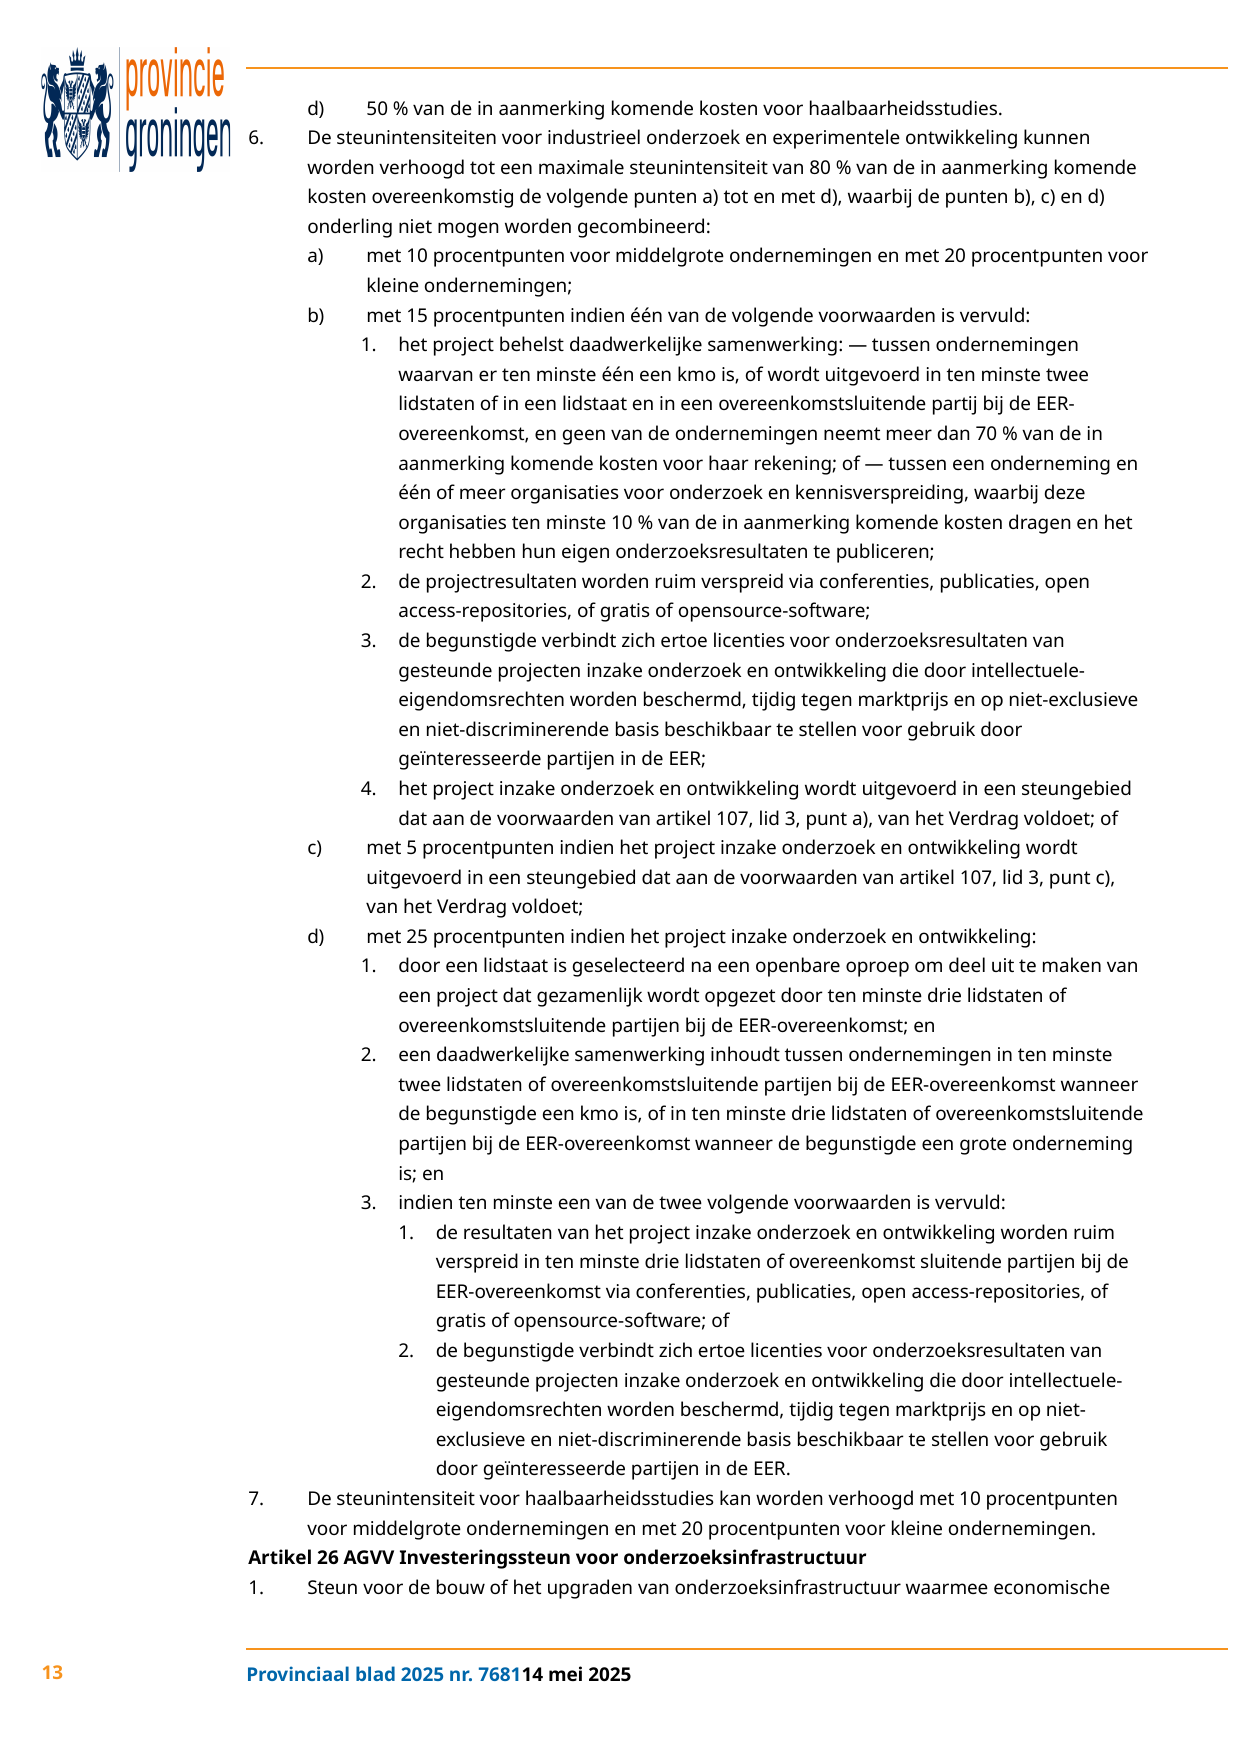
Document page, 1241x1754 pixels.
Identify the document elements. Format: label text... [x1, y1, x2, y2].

list Steun voor de bouw of het upgraden van onderzoeksinfrastructuur waarmee economische [248, 1574, 1152, 1600]
list met 15 procentpunten indien één van de volgende voorwaarden is vervuld: [307, 302, 1152, 328]
list door een lidstaat is geselecteerd na een openbare oproep om deel uit te maken van een project dat gezamenlijk wordt opgezet door ten minste drie lidstaten of overeenkomstsluitende partijen bij de EER-overeenkomst; en [361, 953, 1152, 1038]
text Artikel 26 AGVV Investeringssteun voor onderzoeksinfrastructuur [248, 1544, 1152, 1570]
picture [41, 47, 231, 172]
list indien ten minste een van de twee volgende voorwaarden is vervuld: [361, 1189, 1152, 1215]
list 50 % van de in aanmerking komende kosten voor haalbaarheidsstudies. [307, 95, 1152, 121]
list met 5 procentpunten indien het project inzake onderzoek en ontwikkeling wordt uitgevoerd in een steungebied dat aan de voorwaarden van artikel 107, lid 3, punt c), van het Verdrag voldoet; [307, 834, 1152, 919]
list De steunintensiteiten voor industrieel onderzoek en experimentele ontwikkeling kunnen worden verhoogd tot een maximale steunintensiteit van 80 % van de in aanmerking komende kosten overeenkomstig de volgende punten a) tot en met d), waarbij de punten b), c) en d) onderling niet mogen worden gecombineerd: [248, 124, 1152, 239]
list het project inzake onderzoek en ontwikkeling wordt uitgevoerd in een steungebied dat aan de voorwaarden van artikel 107, lid 3, punt a), van het Verdrag voldoet; of [361, 775, 1152, 831]
list met 10 procentpunten voor middelgrote ondernemingen en met 20 procentpunten voor kleine ondernemingen; [307, 243, 1152, 298]
list de begunstigde verbindt zich ertoe licenties voor onderzoeksresultaten van gesteunde projecten inzake onderzoek en ontwikkeling die door intellectuele-eigendomsrechten worden beschermd, tijdig tegen marktprijs en op niet-exclusieve en niet-discriminerende basis beschikbaar te stellen voor gebruik door geïnteresseerde partijen in de EER. [398, 1337, 1152, 1481]
list het project behelst daadwerkelijke samenwerking: — tussen ondernemingen waarvan er ten minste één een kmo is, of wordt uitgevoerd in ten minste twee lidstaten of in een lidstaat en in een overeenkomstsluitende partij bij de EER-overeenkomst, en geen van de ondernemingen neemt meer dan 70 % van de in aanmerking komende kosten voor haar rekening; of — tussen een onderneming en één of meer organisaties voor onderzoek en kennisverspreiding, waarbij deze organisaties ten minste 10 % van de in aanmerking komende kosten dragen en het recht hebben hun eigen onderzoeksresultaten te publiceren; [361, 331, 1152, 564]
list De steunintensiteit voor haalbaarheidsstudies kan worden verhoogd met 10 procentpunten voor middelgrote ondernemingen en met 20 procentpunten voor kleine ondernemingen. [248, 1485, 1152, 1541]
list de projectresultaten worden ruim verspreid via conferenties, publicaties, open access-repositories, of gratis of opensource-software; [361, 568, 1152, 623]
list de begunstigde verbindt zich ertoe licenties voor onderzoeksresultaten van gesteunde projecten inzake onderzoek en ontwikkeling die door intellectuele-eigendomsrechten worden beschermd, tijdig tegen marktprijs en op niet-exclusieve en niet-discriminerende basis beschikbaar te stellen voor gebruik door geïnteresseerde partijen in de EER; [361, 627, 1152, 771]
list een daadwerkelijke samenwerking inhoudt tussen ondernemingen in ten minste twee lidstaten of overeenkomstsluitende partijen bij de EER-overeenkomst wanneer de begunstigde een kmo is, of in ten minste drie lidstaten of overeenkomstsluitende partijen bij de EER-overeenkomst wanneer de begunstigde een grote onderneming is; en [361, 1041, 1152, 1186]
list de resultaten van het project inzake onderzoek en ontwikkeling worden ruim verspreid in ten minste drie lidstaten of overeenkomst sluitende partijen bij de EER-overeenkomst via conferenties, publicaties, open access-repositories, of gratis of opensource-software; of [398, 1219, 1152, 1333]
list met 25 procentpunten indien het project inzake onderzoek en ontwikkeling: [307, 923, 1152, 949]
